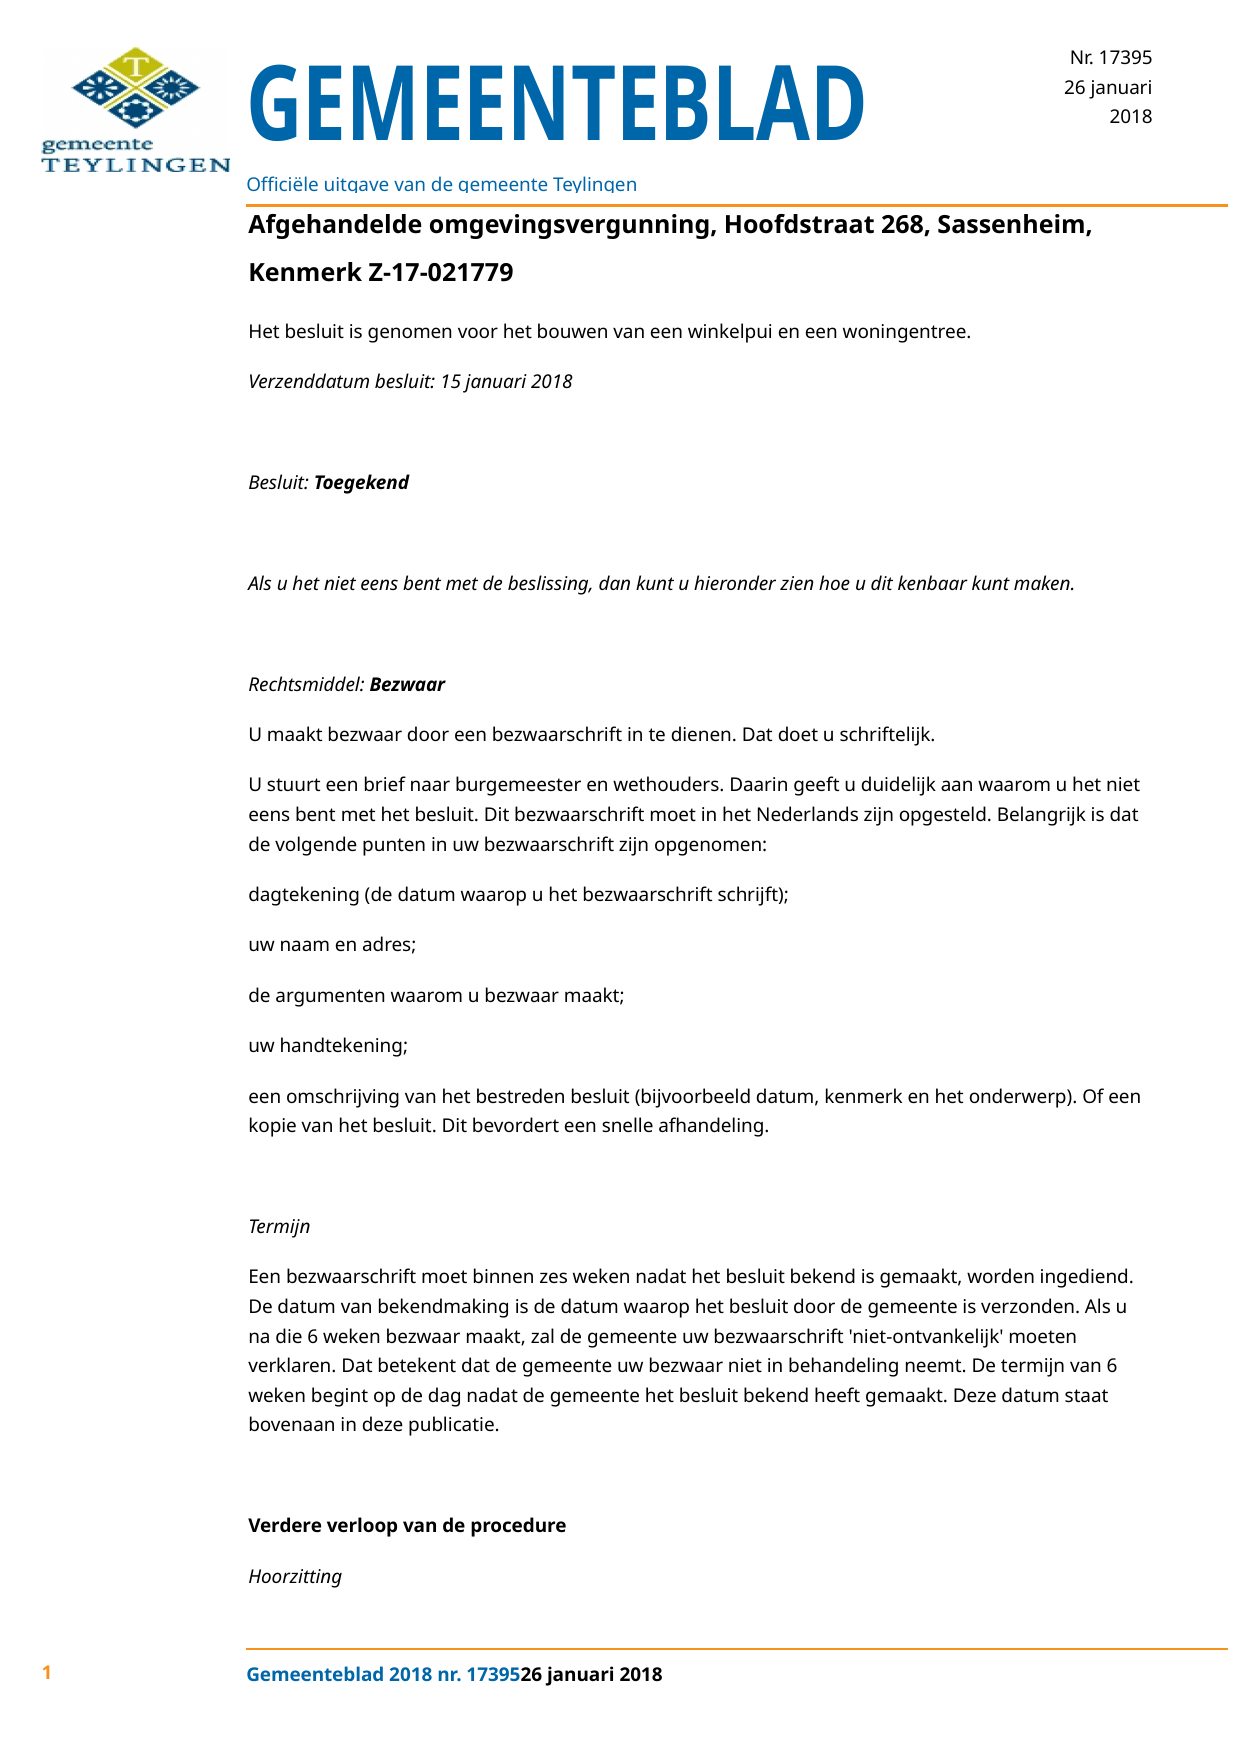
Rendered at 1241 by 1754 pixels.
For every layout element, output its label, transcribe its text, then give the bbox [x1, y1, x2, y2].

text Termijn [248, 1213, 1152, 1239]
text dagtekening (de datum waarop u het bezwaarschrift schrijft); [248, 881, 1152, 907]
text uw naam en adres; [248, 932, 1152, 957]
picture [41, 47, 231, 172]
text U maakt bezwaar door een bezwaarschrift in te dienen. Dat doet u schriftelijk. [248, 721, 1152, 747]
text Verzenddatum besluit: 15 januari 2018 [248, 368, 1152, 394]
text Het besluit is genomen voor het bouwen van een winkelpui en een woningentree. [248, 318, 1152, 344]
text Verdere verloop van de procedure [248, 1512, 1152, 1538]
text Rechtsmiddel: Bezwaar [248, 671, 1152, 697]
text Afgehandelde omgevingsvergunning, Hoofdstraat 268, Sassenheim, Kenmerk Z-17-021779 [248, 207, 1152, 288]
text uw handtekening; [248, 1032, 1152, 1058]
text Een bezwaarschrift moet binnen zes weken nadat het besluit bekend is gemaakt, worden ingediend. De datum van bekendmaking is de datum waarop het besluit door de gemeente is verzonden. Als u na die 6 weken bezwaar maakt, zal de gemeente uw bezwaarschrift 'niet-ontvankelijk' moeten verklaren. Dat betekent dat de gemeente uw bezwaar niet in behandeling neemt. De termijn van 6 weken begint op de dag nadat de gemeente het besluit bekend heeft gemaakt. Deze datum staat bovenaan in deze publicatie. [248, 1264, 1152, 1437]
text Hoorzitting [248, 1563, 1152, 1589]
text Besluit: Toegekend [248, 469, 1152, 495]
text een omschrijving van het bestreden besluit (bijvoorbeeld datum, kenmerk en het onderwerp). Of een kopie van het besluit. Dit bevordert een snelle afhandeling. [248, 1083, 1152, 1138]
text U stuurt een brief naar burgemeester en wethouders. Daarin geeft u duidelijk aan waarom u het niet eens bent met het besluit. Dit bezwaarschrift moet in het Nederlands zijn opgesteld. Belangrijk is dat de volgende punten in uw bezwaarschrift zijn opgenomen: [248, 772, 1152, 857]
text de argumenten waarom u bezwaar maakt; [248, 982, 1152, 1008]
text Als u het niet eens bent met de beslissing, dan kunt u hieronder zien hoe u dit kenbaar kunt maken. [248, 570, 1152, 596]
